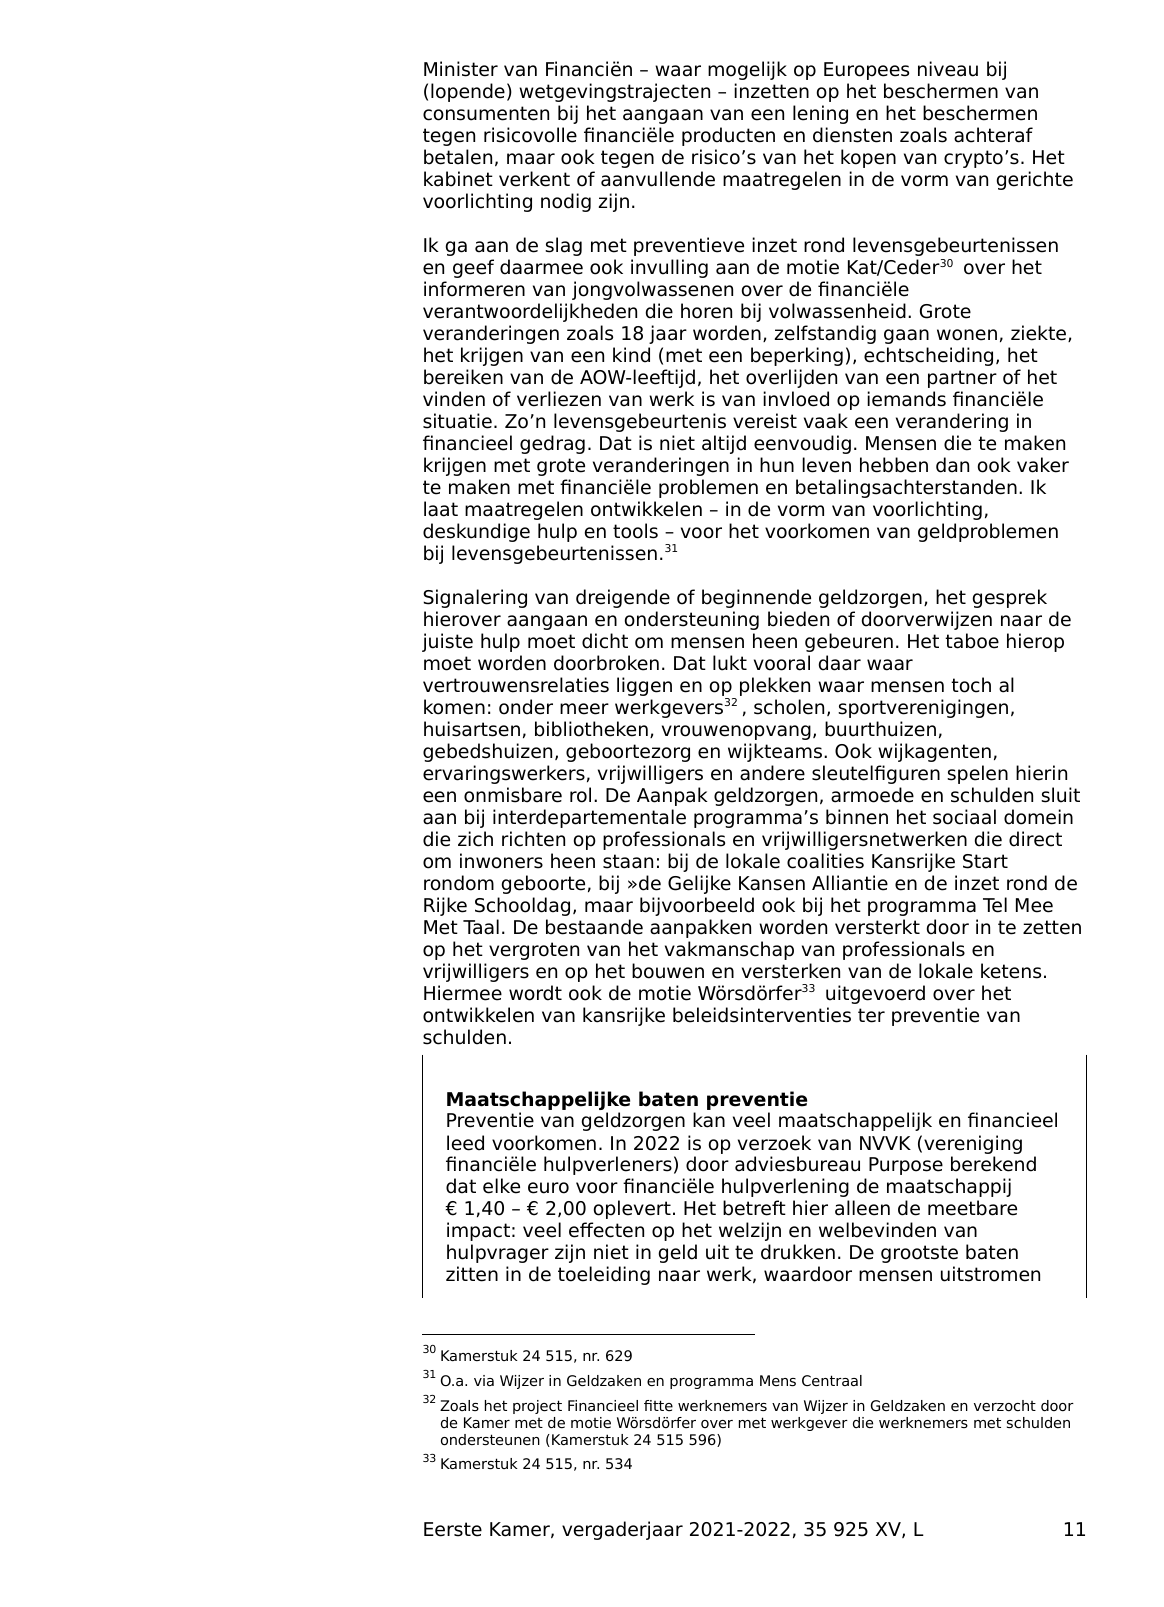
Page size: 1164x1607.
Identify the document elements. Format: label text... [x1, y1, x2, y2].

text Kamerstuk 24 515, nr. 629 [422, 1343, 1087, 1366]
text Signalering van dreigende of beginnende geldzorgen, het gesprek hierover aangaan en ondersteuning bieden of doorverwijzen naar de juiste hulp moet dicht om mensen heen gebeuren. Het taboe hierop moet worden doorbroken. Dat lukt vooral daar waar vertrouwensrelaties liggen en op plekken waar mensen toch al komen: onder meer werkgevers, scholen, sportverenigingen, huisartsen, bibliotheken, vrouwenopvang, buurthuizen, gebedshuizen, geboortezorg en wijkteams. Ook wijkagenten, ervaringswerkers, vrijwilligers en andere sleutelfiguren spelen hierin een onmisbare rol. De Aanpak geldzorgen, armoede en schulden sluit aan bij interdepartementale programma’s binnen het sociaal domein die zich richten op professionals en vrijwilligersnetwerken die direct om inwoners heen staan: bij de lokale coalities Kansrijke Start rondom geboorte, bij »de Gelijke Kansen Alliantie en de inzet rond de Rijke Schooldag, maar bijvoorbeeld ook bij het programma Tel Mee Met Taal. De bestaande aanpakken worden versterkt door in te zetten op het vergroten van het vakmanschap van professionals en vrijwilligers en op het bouwen en versterken van de lokale ketens. Hiermee wordt ook de motie Wörsdörfer uitgevoerd over het ontwikkelen van kansrijke beleidsinterventies ter preventie van schulden. [422, 587, 1087, 1048]
text O.a. via Wijzer in Geldzaken en programma Mens Centraal [422, 1368, 1087, 1391]
text Ik ga aan de slag met preventieve inzet rond levensgebeurtenissen en geef daarmee ook invulling aan de motie Kat/Ceder over het informeren van jongvolwassenen over de financiële verantwoordelijkheden die horen bij volwassenheid. Grote veranderingen zoals 18 jaar worden, zelfstandig gaan wonen, ziekte, het krijgen van een kind (met een beperking), echtscheiding, het bereiken van de AOW-leeftijd, het overlijden van een partner of het vinden of verliezen van werk is van invloed op iemands financiële situatie. Zo’n levensgebeurtenis vereist vaak een verandering in financieel gedrag. Dat is niet altijd eenvoudig. Mensen die te maken krijgen met grote veranderingen in hun leven hebben dan ook vaker te maken met financiële problemen en betalingsachterstanden. Ik laat maatregelen ontwikkelen – in de vorm van voorlichting, deskundige hulp en tools – voor het voorkomen van geldproblemen bij levensgebeurtenissen. [422, 235, 1087, 565]
table_header Maatschappelijke baten preventie Preventie van geldzorgen kan veel maatschappelijk en financieel leed voorkomen. In 2022 is op verzoek van NVVK (vereniging financiële hulpverleners) door adviesbureau Purpose berekend dat elke euro voor financiële hulpverlening de maatschappij € 1,40 – € 2,00 oplevert. Het betreft hier alleen de meetbare impact: veel effecten op het welzijn en welbevinden van hulpvrager zijn niet in geld uit te drukken. De grootste baten zitten in de toeleiding naar werk, waardoor mensen uitstromen [423, 1055, 1086, 1298]
text Minister van Financiën – waar mogelijk op Europees niveau bij (lopende) wetgevingstrajecten – inzetten op het beschermen van consumenten bij het aangaan van een lening en het beschermen tegen risicovolle financiële producten en diensten zoals achteraf betalen, maar ook tegen de risico’s van het kopen van crypto’s. Het kabinet verkent of aanvullende maatregelen in de vorm van gerichte voorlichting nodig zijn. [422, 59, 1087, 213]
text Zoals het project Financieel fitte werknemers van Wijzer in Geldzaken en verzocht door de Kamer met de motie Wörsdörfer over met werkgever die werknemers met schulden ondersteunen (Kamerstuk 24 515 596) [422, 1393, 1087, 1449]
text Kamerstuk 24 515, nr. 534 [422, 1452, 1087, 1474]
